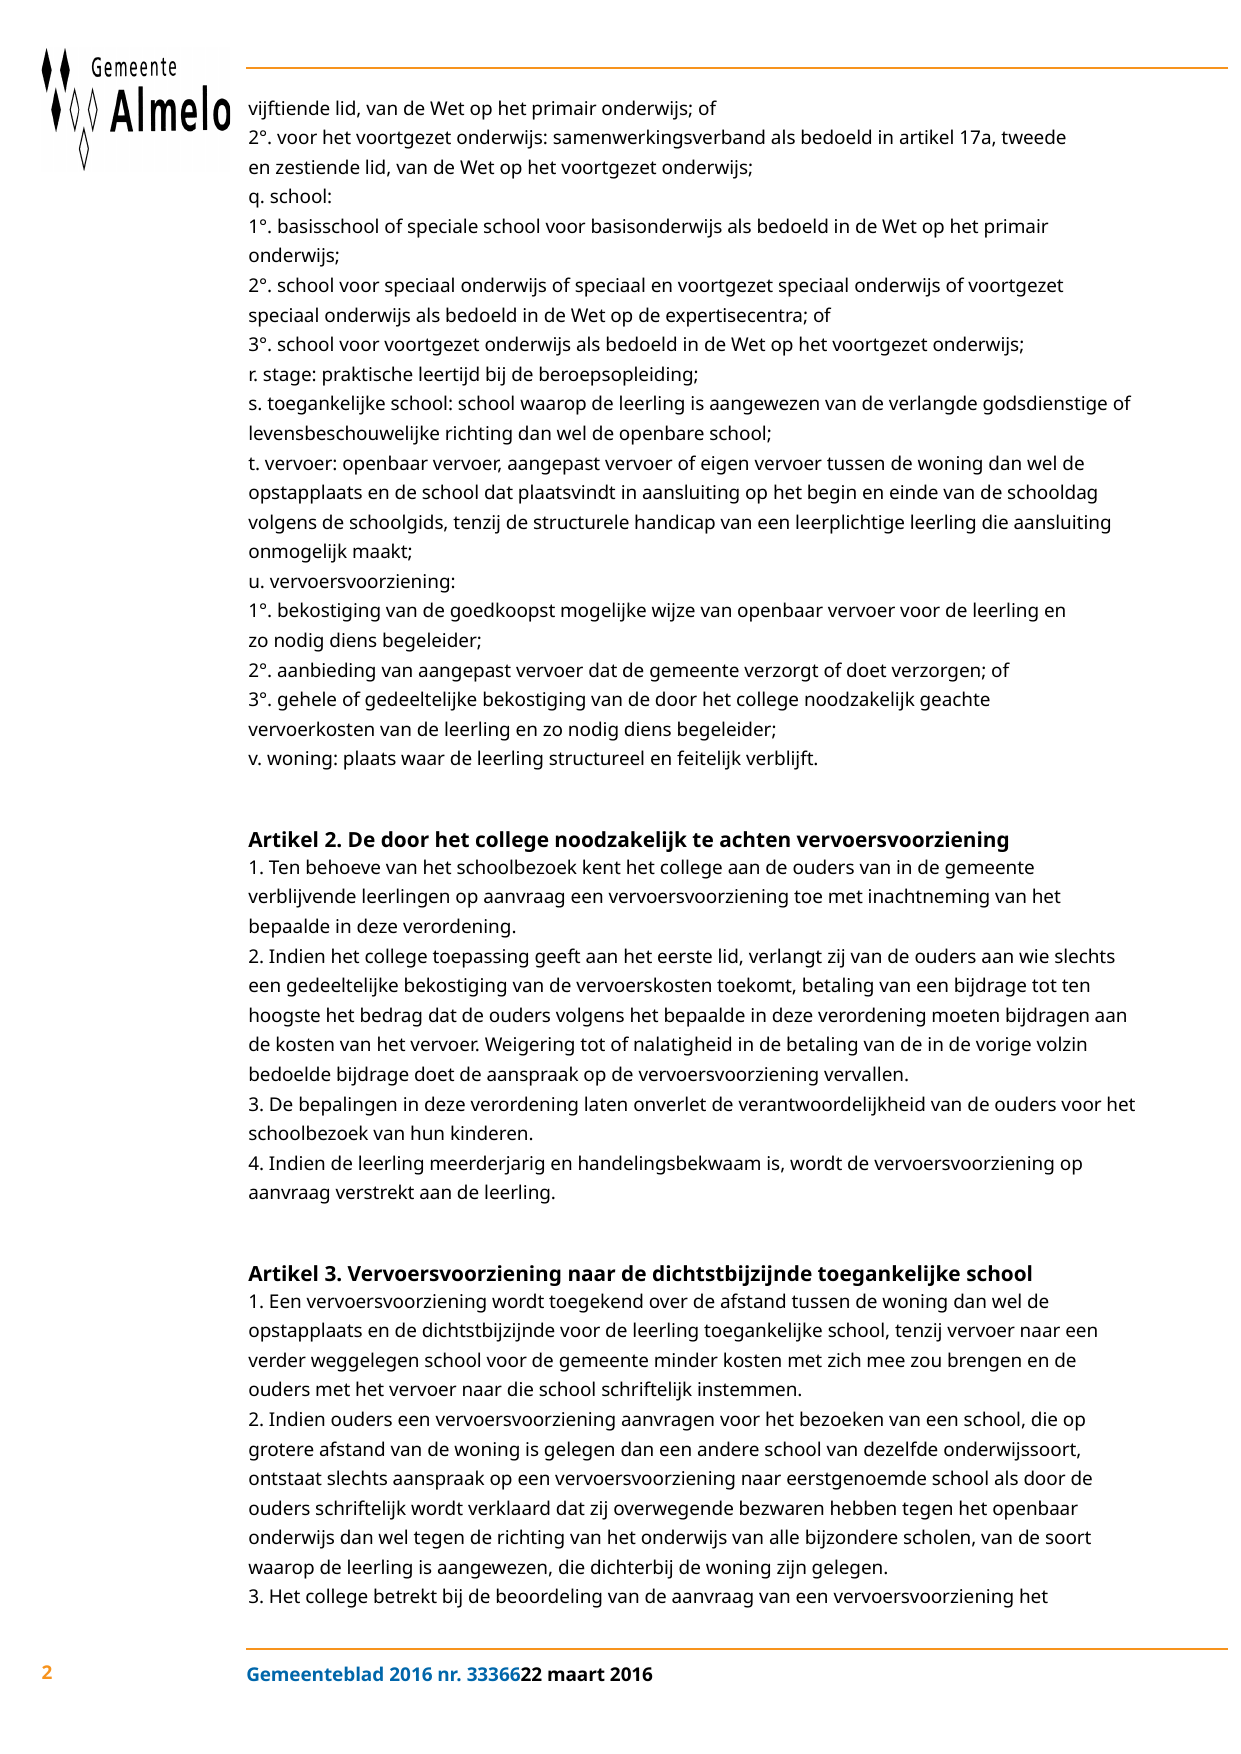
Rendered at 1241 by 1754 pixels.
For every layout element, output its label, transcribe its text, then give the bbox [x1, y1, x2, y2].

text ontstaat slechts aanspraak op een vervoersvoorziening naar eerstgenoemde school als door de [248, 1465, 1152, 1491]
text 2. Indien ouders een vervoersvoorziening aanvragen voor het bezoeken van een school, die op [248, 1406, 1152, 1432]
text 2°. school voor speciaal onderwijs of speciaal en voortgezet speciaal onderwijs of voortgezet [248, 272, 1152, 298]
text zo nodig diens begeleider; [248, 627, 1152, 653]
text vijftiende lid, van de Wet op het primair onderwijs; of [248, 95, 1152, 121]
text waarop de leerling is aangewezen, die dichterbij de woning zijn gelegen. [248, 1554, 1152, 1580]
text volgens de schoolgids, tenzij de structurele handicap van een leerplichtige leerling die aansluiting [248, 509, 1152, 535]
text v. woning: plaats waar de leerling structureel en feitelijk verblijft. [248, 746, 1152, 771]
text onderwijs; [248, 243, 1152, 268]
text en zestiende lid, van de Wet op het voortgezet onderwijs; [248, 154, 1152, 180]
text vervoerkosten van de leerling en zo nodig diens begeleider; [248, 716, 1152, 742]
text 2°. voor het voortgezet onderwijs: samenwerkingsverband als bedoeld in artikel 17a, tweede [248, 124, 1152, 150]
text Artikel 2. De door het college noodzakelijk te achten vervoersvoorziening [248, 826, 1152, 854]
picture [41, 47, 231, 172]
text 1. Ten behoeve van het schoolbezoek kent het college aan de ouders van in de gemeente [248, 854, 1152, 880]
text 1°. bekostiging van de goedkoopst mogelijke wijze van openbaar vervoer voor de leerling en [248, 598, 1152, 623]
text 3°. gehele of gedeeltelijke bekostiging van de door het college noodzakelijk geachte [248, 686, 1152, 712]
text q. school: [248, 183, 1152, 209]
text 2°. aanbieding van aangepast vervoer dat de gemeente verzorgt of doet verzorgen; of [248, 657, 1152, 683]
text ouders met het vervoer naar die school schriftelijk instemmen. [248, 1377, 1152, 1402]
text hoogste het bedrag dat de ouders volgens het bepaalde in deze verordening moeten bijdragen aan [248, 1002, 1152, 1028]
text bepaalde in deze verordening. [248, 913, 1152, 939]
text 3. De bepalingen in deze verordening laten onverlet de verantwoordelijkheid van de ouders voor het [248, 1091, 1152, 1116]
text t. vervoer: openbaar vervoer, aangepast vervoer of eigen vervoer tussen de woning dan wel de [248, 450, 1152, 476]
text schoolbezoek van hun kinderen. [248, 1120, 1152, 1146]
text onmogelijk maakt; [248, 538, 1152, 564]
text 3°. school voor voortgezet onderwijs als bedoeld in de Wet op het voortgezet onderwijs; [248, 331, 1152, 357]
text een gedeeltelijke bekostiging van de vervoerskosten toekomt, betaling van een bijdrage tot ten [248, 972, 1152, 998]
text 4. Indien de leerling meerderjarig en handelingsbekwaam is, wordt de vervoersvoorziening op [248, 1150, 1152, 1176]
text ouders schriftelijk wordt verklaard dat zij overwegende bezwaren hebben tegen het openbaar [248, 1495, 1152, 1521]
text levensbeschouwelijke richting dan wel de openbare school; [248, 420, 1152, 446]
text 2. Indien het college toepassing geeft aan het eerste lid, verlangt zij van de ouders aan wie slechts [248, 943, 1152, 968]
text Artikel 3. Vervoersvoorziening naar de dichtstbijzijnde toegankelijke school [248, 1259, 1152, 1288]
text verblijvende leerlingen op aanvraag een vervoersvoorziening toe met inachtneming van het [248, 884, 1152, 909]
text speciaal onderwijs als bedoeld in de Wet op de expertisecentra; of [248, 302, 1152, 328]
text s. toegankelijke school: school waarop de leerling is aangewezen van de verlangde godsdienstige of [248, 391, 1152, 416]
text bedoelde bijdrage doet de aanspraak op de vervoersvoorziening vervallen. [248, 1061, 1152, 1087]
text aanvraag verstrekt aan de leerling. [248, 1179, 1152, 1205]
text grotere afstand van de woning is gelegen dan een andere school van dezelfde onderwijssoort, [248, 1436, 1152, 1462]
text u. vervoersvoorziening: [248, 568, 1152, 594]
text 1°. basisschool of speciale school voor basisonderwijs als bedoeld in de Wet op het primair [248, 213, 1152, 239]
text r. stage: praktische leertijd bij de beroepsopleiding; [248, 361, 1152, 387]
text de kosten van het vervoer. Weigering tot of nalatigheid in de betaling van de in de vorige volzin [248, 1032, 1152, 1057]
text opstapplaats en de school dat plaatsvindt in aansluiting op het begin en einde van de schooldag [248, 479, 1152, 505]
text verder weggelegen school voor de gemeente minder kosten met zich mee zou brengen en de [248, 1347, 1152, 1373]
text 1. Een vervoersvoorziening wordt toegekend over de afstand tussen de woning dan wel de [248, 1288, 1152, 1314]
text onderwijs dan wel tegen de richting van het onderwijs van alle bijzondere scholen, van de soort [248, 1524, 1152, 1550]
text 3. Het college betrekt bij de beoordeling van de aanvraag van een vervoersvoorziening het [248, 1584, 1152, 1609]
text opstapplaats en de dichtstbijzijnde voor de leerling toegankelijke school, tenzij vervoer naar een [248, 1317, 1152, 1343]
